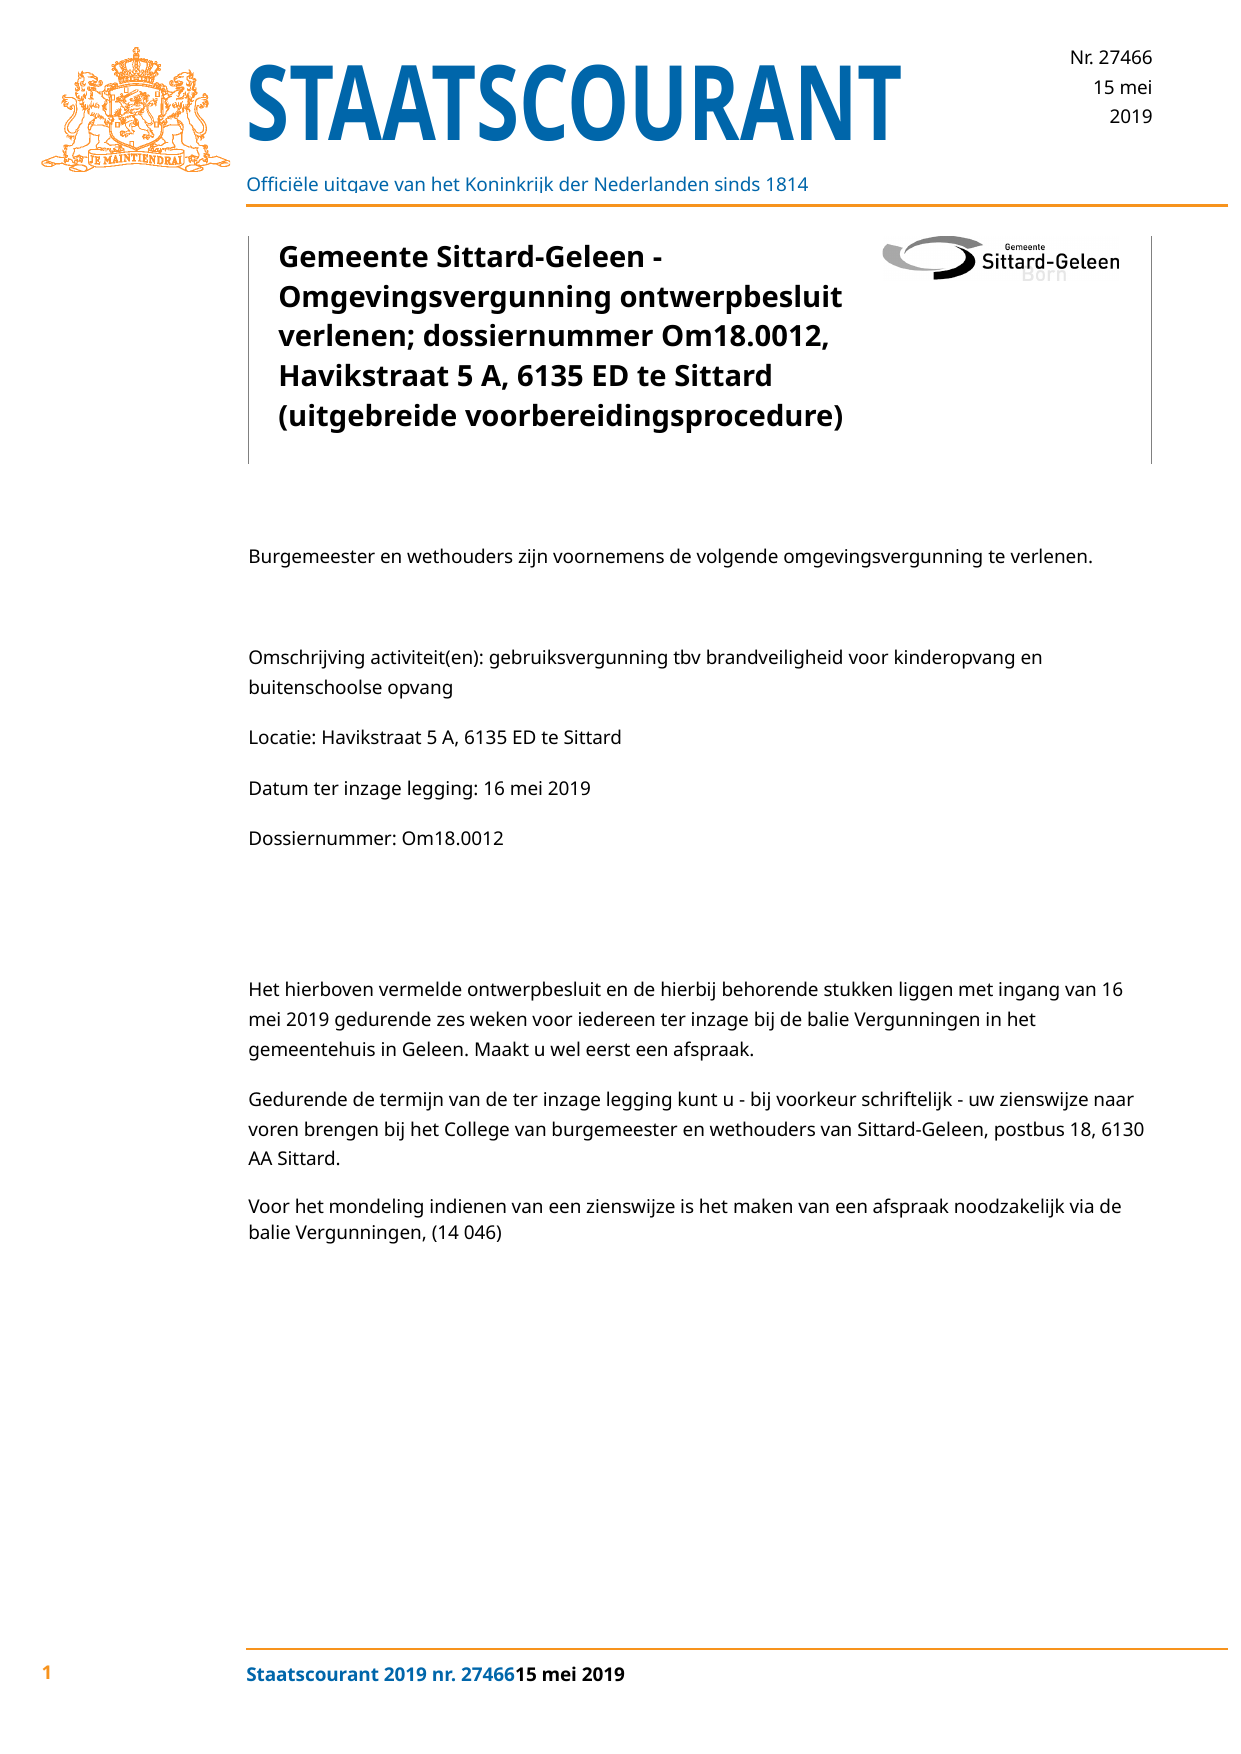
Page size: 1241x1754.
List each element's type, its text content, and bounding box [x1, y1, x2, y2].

table_header Gemeente Sittard-Geleen - Omgevingsvergunning ontwerpbesluit verlenen; dossiernummer Om18.0012, Havikstraat 5 A, 6135 ED te Sittard (uitgebreide voorbereidingsprocedure) [249, 236, 850, 464]
table_header [850, 236, 1151, 464]
text Burgemeester en wethouders zijn voornemens de volgende omgevingsvergunning te verlenen. [248, 544, 1152, 569]
text Locatie: Havikstraat 5 A, 6135 ED te Sittard [248, 724, 1152, 750]
text Datum ter inzage legging: 16 mei 2019 [248, 775, 1152, 801]
text Voor het mondeling indienen van een zienswijze is het maken van een afspraak noodzakelijk via de balie Vergunningen, (14 046) [248, 1193, 1152, 1245]
picture [882, 236, 1119, 281]
picture [41, 47, 231, 172]
text Omschrijving activiteit(en): gebruiksvergunning tbv brandveiligheid voor kinderopvang en buitenschoolse opvang [248, 644, 1152, 700]
text Gedurende de termijn van de ter inzage legging kunt u - bij voorkeur schriftelijk - uw zienswijze naar voren brengen bij het College van burgemeester en wethouders van Sittard-Geleen, postbus 18, 6130 AA Sittard. [248, 1086, 1152, 1171]
text Het hierboven vermelde ontwerpbesluit en de hierbij behorende stukken liggen met ingang van 16 mei 2019 gedurende zes weken voor iedereen ter inzage bij de balie Vergunningen in het gemeentehuis in Geleen. Maakt u wel eerst een afspraak. [248, 977, 1152, 1062]
text Dossiernummer: Om18.0012 [248, 825, 1152, 851]
